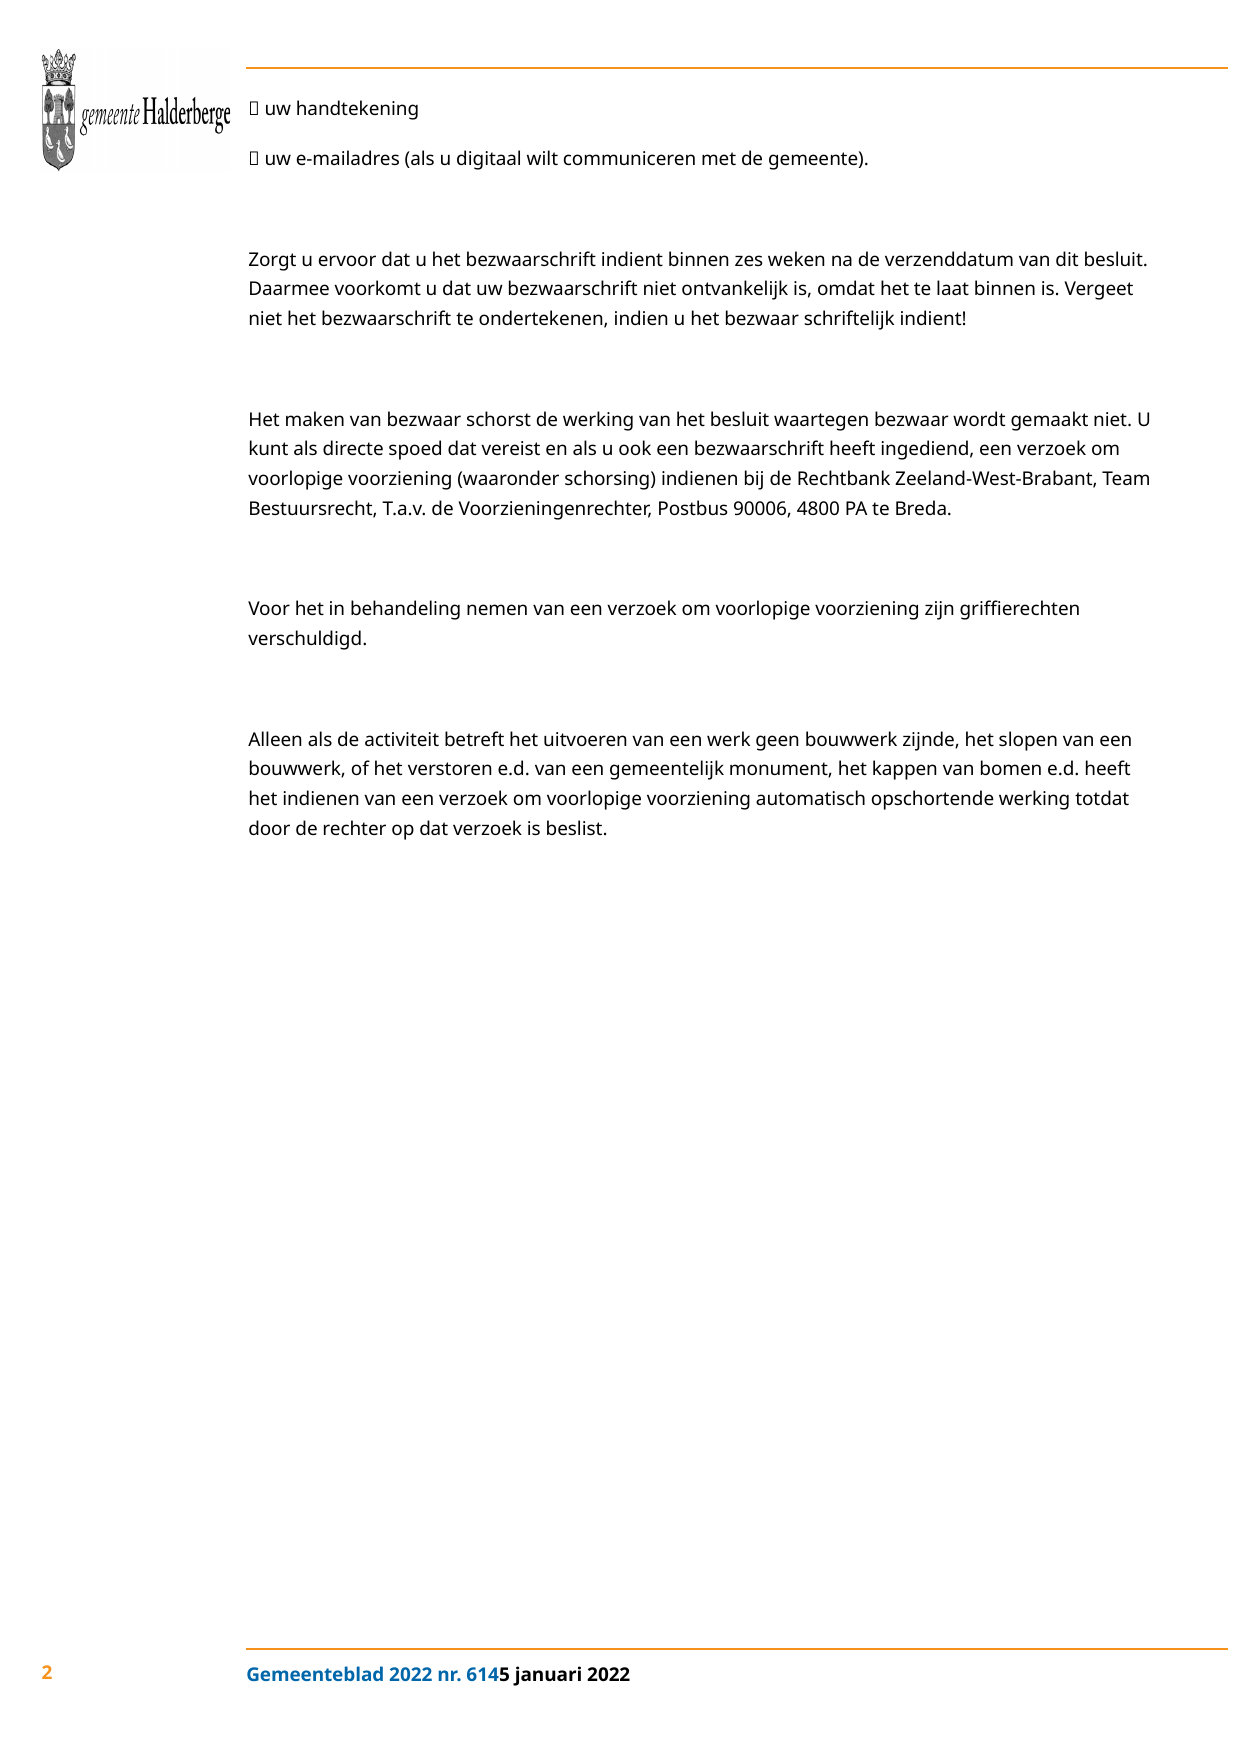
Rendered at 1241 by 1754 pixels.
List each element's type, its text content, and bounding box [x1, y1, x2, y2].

text  uw handtekening [248, 95, 1152, 121]
picture [41, 47, 231, 172]
text Het maken van bezwaar schorst de werking van het besluit waartegen bezwaar wordt gemaakt niet. U kunt als directe spoed dat vereist en als u ook een bezwaarschrift heeft ingediend, een verzoek om voorlopige voorziening (waaronder schorsing) indienen bij de Rechtbank Zeeland-West-Brabant, Team Bestuursrecht, T.a.v. de Voorzieningenrechter, Postbus 90006, 4800 PA te Breda. [248, 406, 1152, 521]
text Zorgt u ervoor dat u het bezwaarschrift indient binnen zes weken na de verzenddatum van dit besluit. Daarmee voorkomt u dat uw bezwaarschrift niet ontvankelijk is, omdat het te laat binnen is. Vergeet niet het bezwaarschrift te ondertekenen, indien u het bezwaar schriftelijk indient! [248, 246, 1152, 331]
text  uw e-mailadres (als u digitaal wilt communiceren met de gemeente). [248, 145, 1152, 171]
text Alleen als de activiteit betreft het uitvoeren van een werk geen bouwwerk zijnde, het slopen van een bouwwerk, of het verstoren e.d. van een gemeentelijk monument, het kappen van bomen e.d. heeft het indienen van een verzoek om voorlopige voorziening automatisch opschortende werking totdat door de rechter op dat verzoek is beslist. [248, 726, 1152, 841]
text Voor het in behandeling nemen van een verzoek om voorlopige voorziening zijn griffierechten verschuldigd. [248, 596, 1152, 651]
